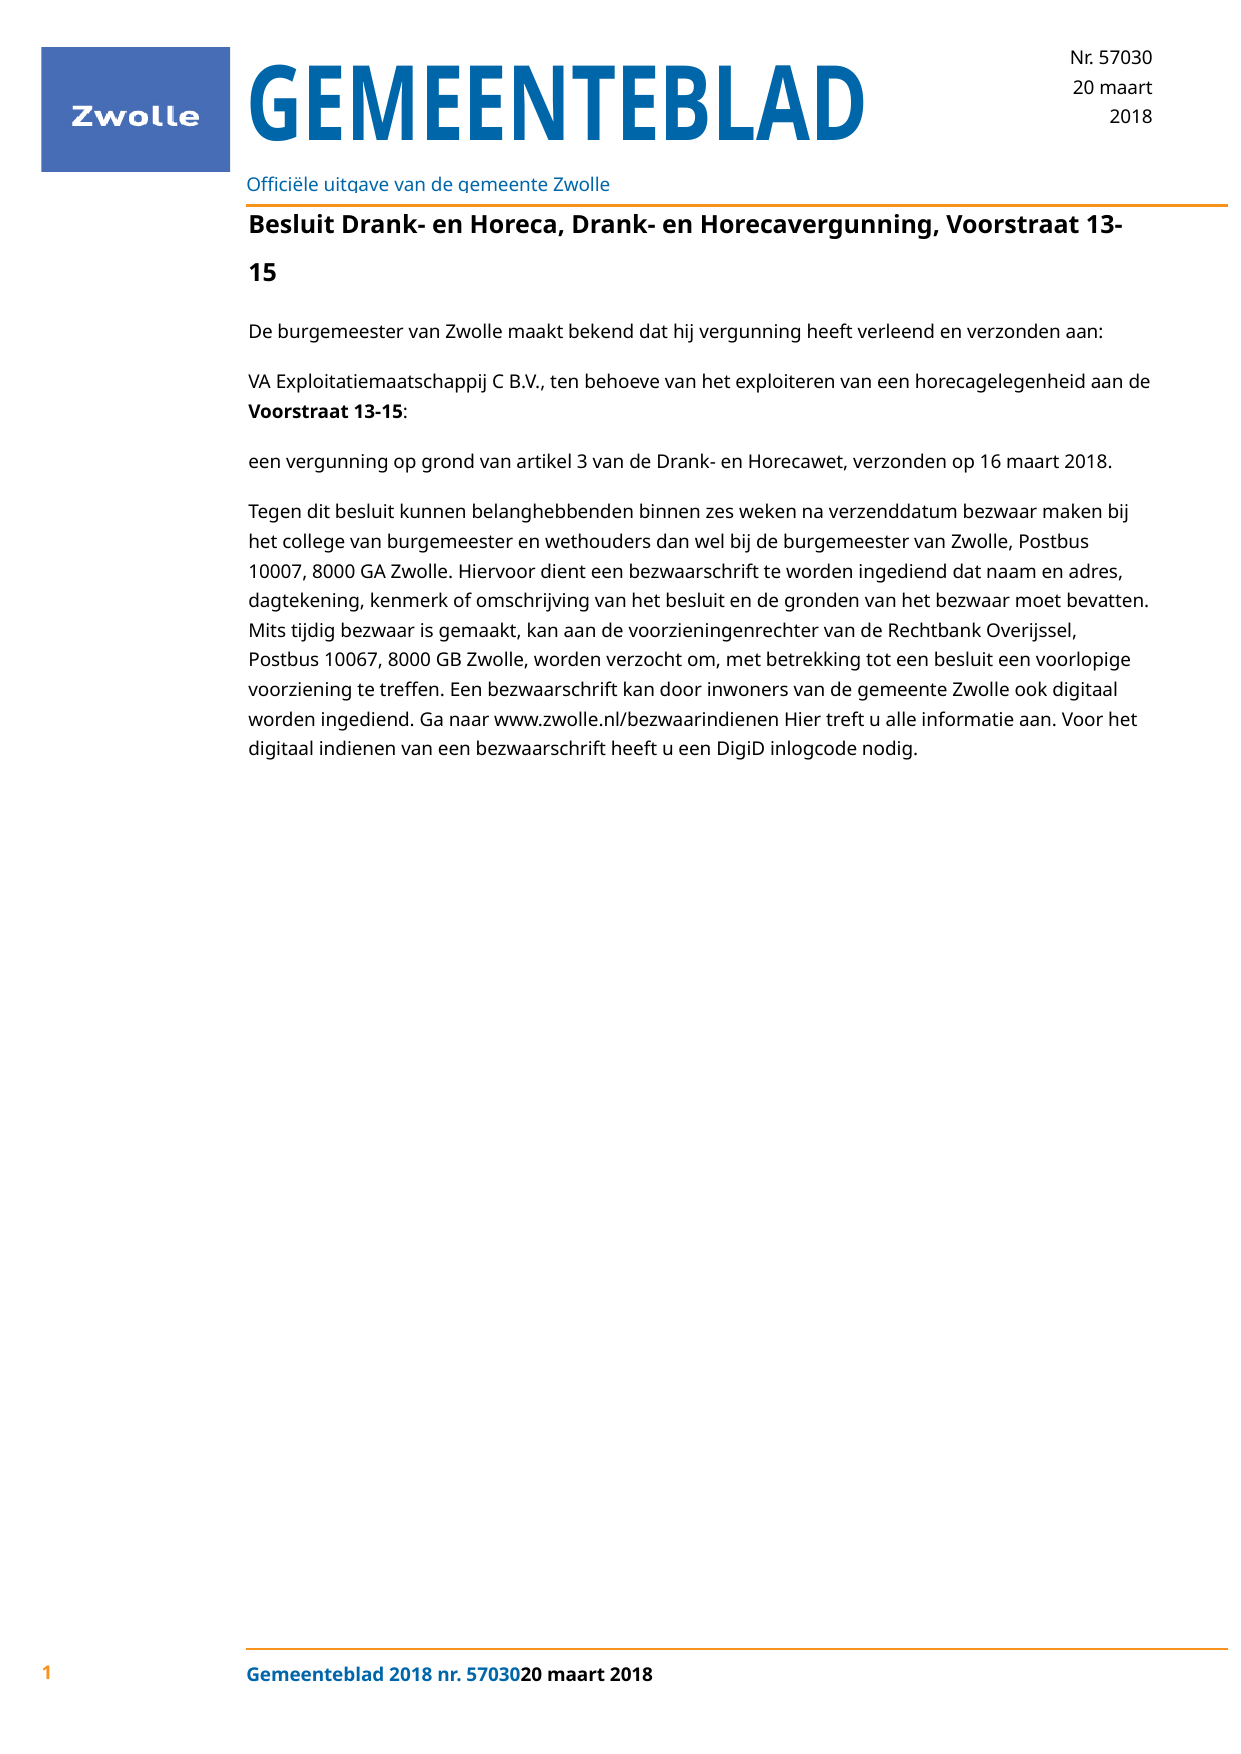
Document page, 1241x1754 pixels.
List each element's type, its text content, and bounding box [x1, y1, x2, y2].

text een vergunning op grond van artikel 3 van de Drank- en Horecawet, verzonden op 16 maart 2018. [248, 448, 1152, 474]
text Besluit Drank- en Horeca, Drank- en Horecavergunning, Voorstraat 13-15 [248, 207, 1152, 288]
text VA Exploitatiemaatschappij C B.V., ten behoeve van het exploiteren van een horecagelegenheid aan de Voorstraat 13-15: [248, 368, 1152, 424]
picture [41, 47, 231, 172]
text Tegen dit besluit kunnen belanghebbenden binnen zes weken na verzenddatum bezwaar maken bij het college van burgemeester en wethouders dan wel bij de burgemeester van Zwolle, Postbus 10007, 8000 GA Zwolle. Hiervoor dient een bezwaarschrift te worden ingediend dat naam en adres, dagtekening, kenmerk of omschrijving van het besluit en de gronden van het bezwaar moet bevatten. Mits tijdig bezwaar is gemaakt, kan aan de voorzieningenrechter van de Rechtbank Overijssel, Postbus 10067, 8000 GB Zwolle, worden verzocht om, met betrekking tot een besluit een voorlopige voorziening te treffen. Een bezwaarschrift kan door inwoners van de gemeente Zwolle ook digitaal worden ingediend. Ga naar www.zwolle.nl/bezwaarindienen Hier treft u alle informatie aan. Voor het digitaal indienen van een bezwaarschrift heeft u een DigiD inlogcode nodig. [248, 499, 1152, 761]
text De burgemeester van Zwolle maakt bekend dat hij vergunning heeft verleend en verzonden aan: [248, 318, 1152, 344]
